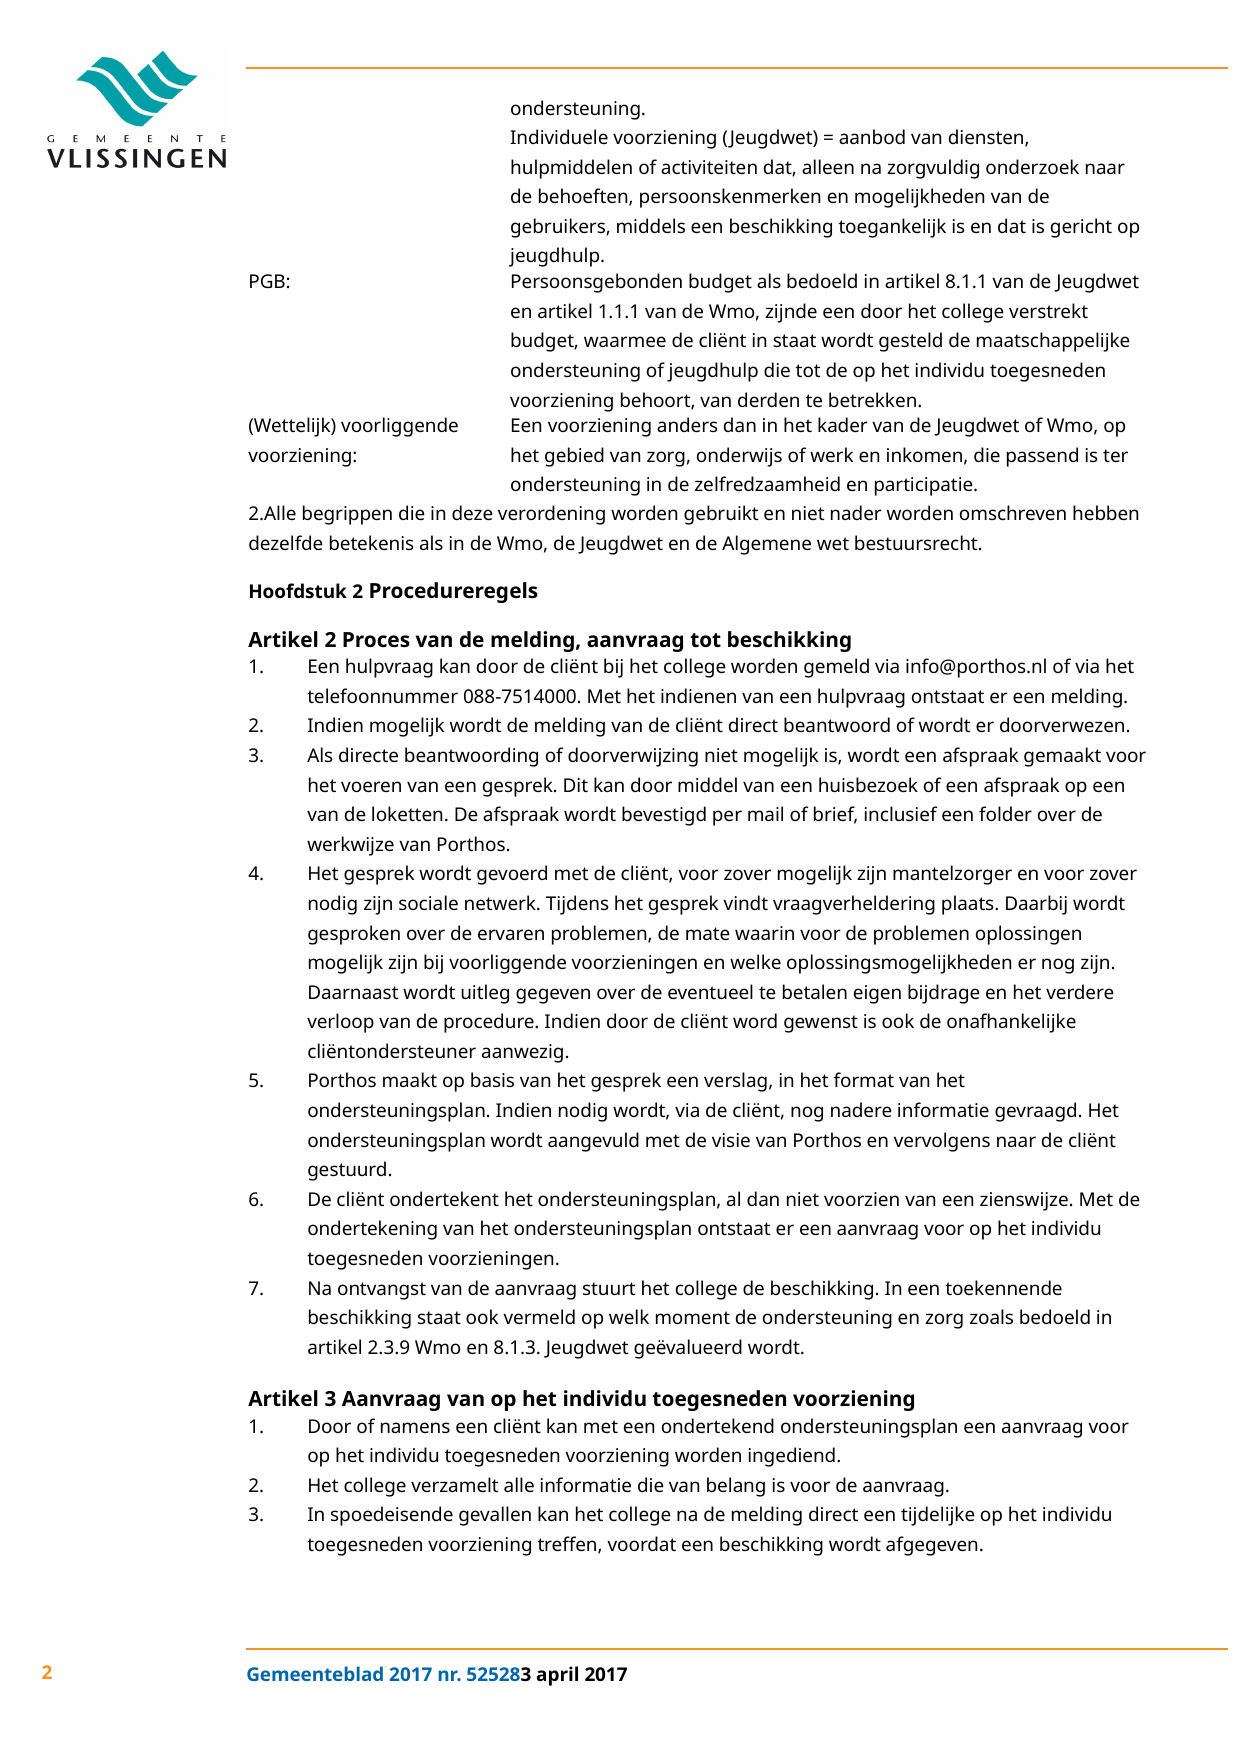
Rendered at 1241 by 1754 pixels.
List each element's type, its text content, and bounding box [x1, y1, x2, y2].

list Het college verzamelt alle informatie die van belang is voor de aanvraag. [248, 1472, 1152, 1498]
list De cliënt ondertekent het ondersteuningsplan, al dan niet voorzien van een zienswijze. Met de ondertekening van het ondersteuningsplan ontstaat er een aanvraag voor op het individu toegesneden voorzieningen. [248, 1186, 1152, 1271]
text Hoofdstuk 2 Procedureregels [248, 576, 1152, 604]
list Een hulpvraag kan door de cliënt bij het college worden gemeld via info@porthos.nl of via het telefoonnummer 088-7514000. Met het indienen van een hulpvraag ontstaat er een melding. [248, 653, 1152, 709]
list Na ontvangst van de aanvraag stuurt het college de beschikking. In een toekennende beschikking staat ook vermeld op welk moment de ondersteuning en zorg zoals bedoeld in artikel 2.3.9 Wmo en 8.1.3. Jeugdwet geëvalueerd wordt. [248, 1275, 1152, 1360]
list Door of namens een cliënt kan met een ondertekend ondersteuningsplan een aanvraag voor op het individu toegesneden voorziening worden ingediend. [248, 1413, 1152, 1468]
list Als directe beantwoording of doorverwijzing niet mogelijk is, wordt een afspraak gemaakt voor het voeren van een gesprek. Dit kan door middel van een huisbezoek of een afspraak op een van de loketten. De afspraak wordt bevestigd per mail of brief, inclusief een folder over de werkwijze van Porthos. [248, 742, 1152, 857]
picture [41, 47, 231, 172]
table_cell (Wettelijk) voorliggende voorziening: [248, 413, 510, 497]
table_cell Een voorziening anders dan in het kader van de Jeugdwet of Wmo, op het gebied van zorg, onderwijs of werk en inkomen, die passend is ter ondersteuning in de zelfredzaamheid en participatie. [510, 413, 1152, 497]
list Indien mogelijk wordt de melding van de cliënt direct beantwoord of wordt er doorverwezen. [248, 713, 1152, 738]
table_cell [248, 95, 510, 268]
list Het gesprek wordt gevoerd met de cliënt, voor zover mogelijk zijn mantelzorger en voor zover nodig zijn sociale netwerk. Tijdens het gesprek vindt vraagverheldering plaats. Daarbij wordt gesproken over de ervaren problemen, de mate waarin voor de problemen oplossingen mogelijk zijn bij voorliggende voorzieningen en welke oplossingsmogelijkheden er nog zijn. Daarnaast wordt uitleg gegeven over de eventueel te betalen eigen bijdrage en het verdere verloop van de procedure. Indien door de cliënt word gewenst is ook de onafhankelijke cliëntondersteuner aanwezig. [248, 861, 1152, 1064]
list In spoedeisende gevallen kan het college na de melding direct een tijdelijke op het individu toegesneden voorziening treffen, voordat een beschikking wordt afgegeven. [248, 1502, 1152, 1557]
text 2.Alle begrippen die in deze verordening worden gebruikt en niet nader worden omschreven hebben dezelfde betekenis als in de Wmo, de Jeugdwet en de Algemene wet bestuursrecht. [248, 501, 1152, 556]
table_cell PGB: [248, 269, 510, 412]
table_cell ondersteuning. Individuele voorziening (Jeugdwet) = aanbod van diensten, hulpmiddelen of activiteiten dat, alleen na zorgvuldig onderzoek naar de behoeften, persoonskenmerken en mogelijkheden van de gebruikers, middels een beschikking toegankelijk is en dat is gericht op jeugdhulp. [510, 95, 1152, 268]
table_cell Persoonsgebonden budget als bedoeld in artikel 8.1.1 van de Jeugdwet en artikel 1.1.1 van de Wmo, zijnde een door het college verstrekt budget, waarmee de cliënt in staat wordt gesteld de maatschappelijke ondersteuning of jeugdhulp die tot de op het individu toegesneden voorziening behoort, van derden te betrekken. [510, 269, 1152, 412]
list Porthos maakt op basis van het gesprek een verslag, in het format van het ondersteuningsplan. Indien nodig wordt, via de cliënt, nog nadere informatie gevraagd. Het ondersteuningsplan wordt aangevuld met de visie van Porthos en vervolgens naar de cliënt gestuurd. [248, 1068, 1152, 1182]
text Artikel 2 Proces van de melding, aanvraag tot beschikking [248, 625, 1152, 653]
text Artikel 3 Aanvraag van op het individu toegesneden voorziening [248, 1384, 1152, 1413]
